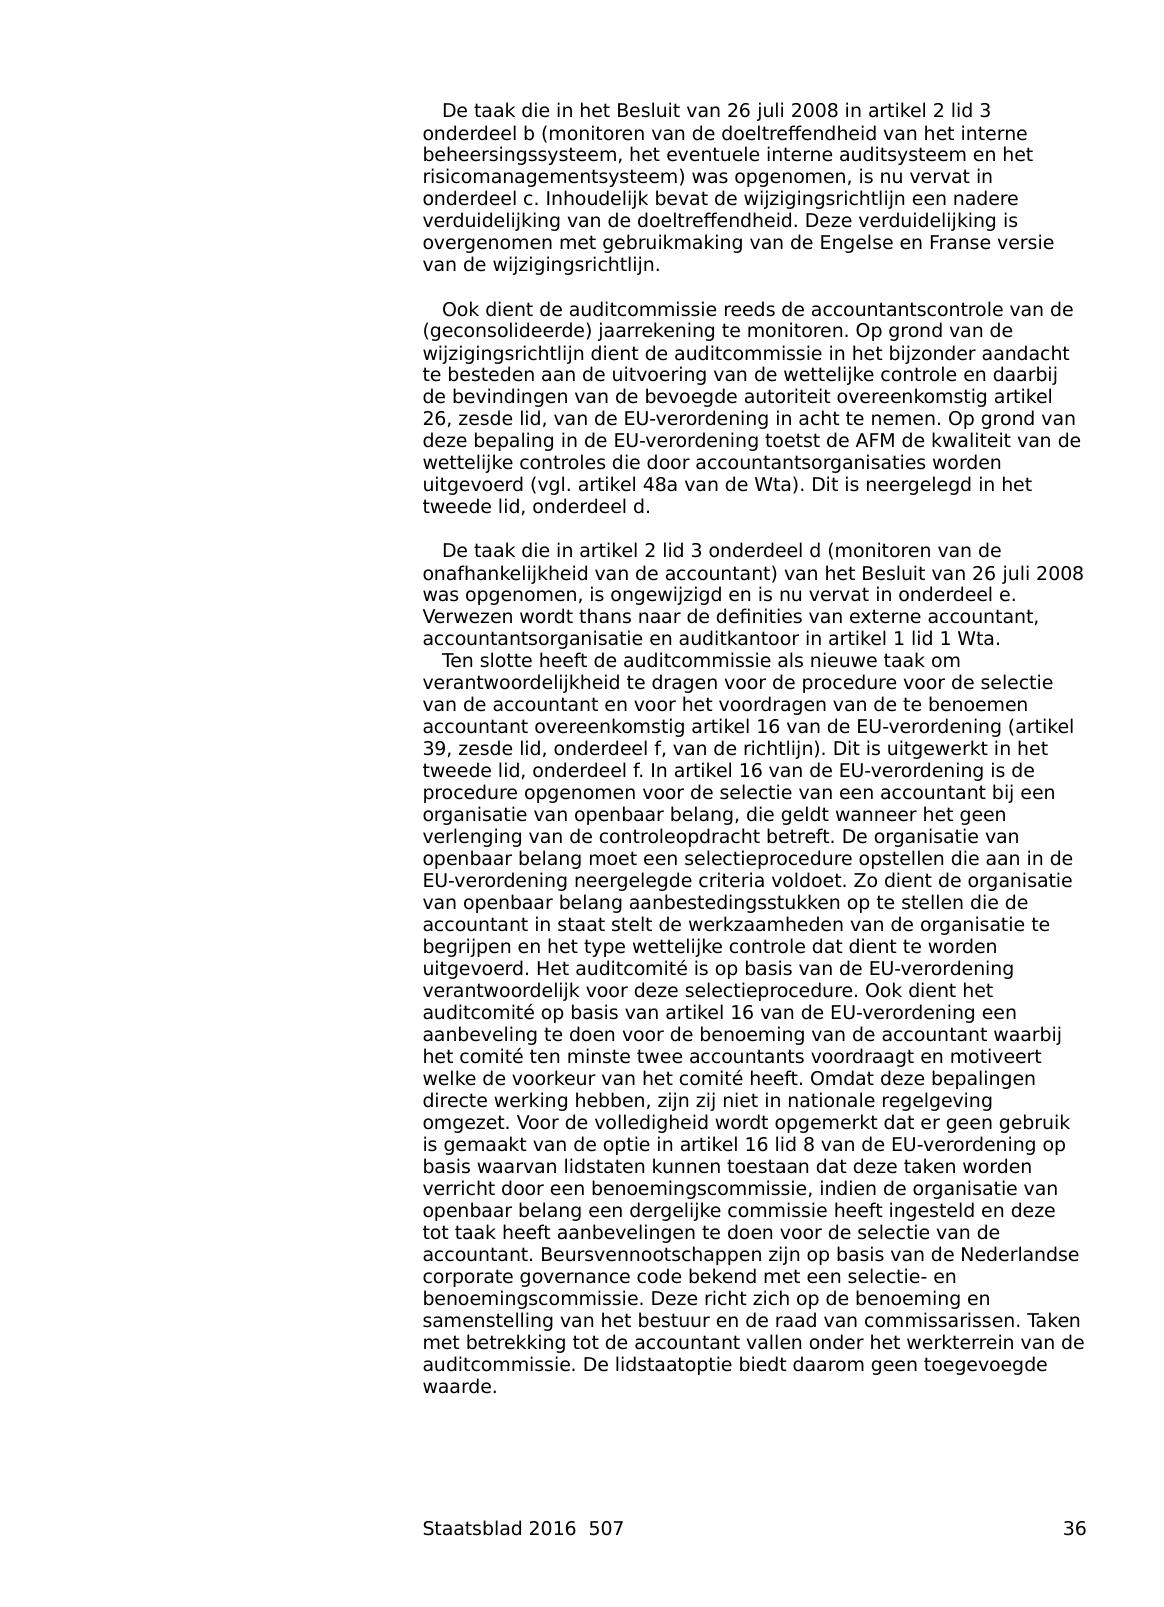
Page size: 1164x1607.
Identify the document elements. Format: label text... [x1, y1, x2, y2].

text Ten slotte heeft de auditcommissie als nieuwe taak om verantwoordelijkheid te dragen voor de procedure voor de selectie van de accountant en voor het voordragen van de te benoemen accountant overeenkomstig artikel 16 van de EU-verordening (artikel 39, zesde lid, onderdeel f, van de richtlijn). Dit is uitgewerkt in het tweede lid, onderdeel f. In artikel 16 van de EU-verordening is de procedure opgenomen voor de selectie van een accountant bij een organisatie van openbaar belang, die geldt wanneer het geen verlenging van de controleopdracht betreft. De organisatie van openbaar belang moet een selectieprocedure opstellen die aan in de EU-verordening neergelegde criteria voldoet. Zo dient de organisatie van openbaar belang aanbestedingsstukken op te stellen die de accountant in staat stelt de werkzaamheden van de organisatie te begrijpen en het type wettelijke controle dat dient te worden uitgevoerd. Het auditcomité is op basis van de EU-verordening verantwoordelijk voor deze selectieprocedure. Ook dient het auditcomité op basis van artikel 16 van de EU-verordening een aanbeveling te doen voor de benoeming van de accountant waarbij het comité ten minste twee accountants voordraagt en motiveert welke de voorkeur van het comité heeft. Omdat deze bepalingen directe werking hebben, zijn zij niet in nationale regelgeving omgezet. Voor de volledigheid wordt opgemerkt dat er geen gebruik is gemaakt van de optie in artikel 16 lid 8 van de EU-verordening op basis waarvan lidstaten kunnen toestaan dat deze taken worden verricht door een benoemingscommissie, indien de organisatie van openbaar belang een dergelijke commissie heeft ingesteld en deze tot taak heeft aanbevelingen te doen voor de selectie van de accountant. Beursvennootschappen zijn op basis van de Nederlandse corporate governance code bekend met een selectie- en benoemingscommissie. Deze richt zich op de benoeming en samenstelling van het bestuur en de raad van commissarissen. Taken met betrekking tot de accountant vallen onder het werkterrein van de auditcommissie. De lidstaatoptie biedt daarom geen toegevoegde waarde. [422, 650, 1087, 1398]
text De taak die in het Besluit van 26 juli 2008 in artikel 2 lid 3 onderdeel b (monitoren van de doeltreffendheid van het interne beheersingssysteem, het eventuele interne auditsysteem en het risicomanagementsysteem) was opgenomen, is nu vervat in onderdeel c. Inhoudelijk bevat de wijzigingsrichtlijn een nadere verduidelijking van de doeltreffendheid. Deze verduidelijking is overgenomen met gebruikmaking van de Engelse en Franse versie van de wijzigingsrichtlijn. [422, 100, 1087, 276]
text De taak die in artikel 2 lid 3 onderdeel d (monitoren van de onafhankelijkheid van de accountant) van het Besluit van 26 juli 2008 was opgenomen, is ongewijzigd en is nu vervat in onderdeel e. Verwezen wordt thans naar de definities van externe accountant, accountantsorganisatie en auditkantoor in artikel 1 lid 1 Wta. [422, 540, 1087, 650]
text Ook dient de auditcommissie reeds de accountantscontrole van de (geconsolideerde) jaarrekening te monitoren. Op grond van de wijzigingsrichtlijn dient de auditcommissie in het bijzonder aandacht te besteden aan de uitvoering van de wettelijke controle en daarbij de bevindingen van de bevoegde autoriteit overeenkomstig artikel 26, zesde lid, van de EU-verordening in acht te nemen. Op grond van deze bepaling in de EU-verordening toetst de AFM de kwaliteit van de wettelijke controles die door accountantsorganisaties worden uitgevoerd (vgl. artikel 48a van de Wta). Dit is neergelegd in het tweede lid, onderdeel d. [422, 298, 1087, 518]
